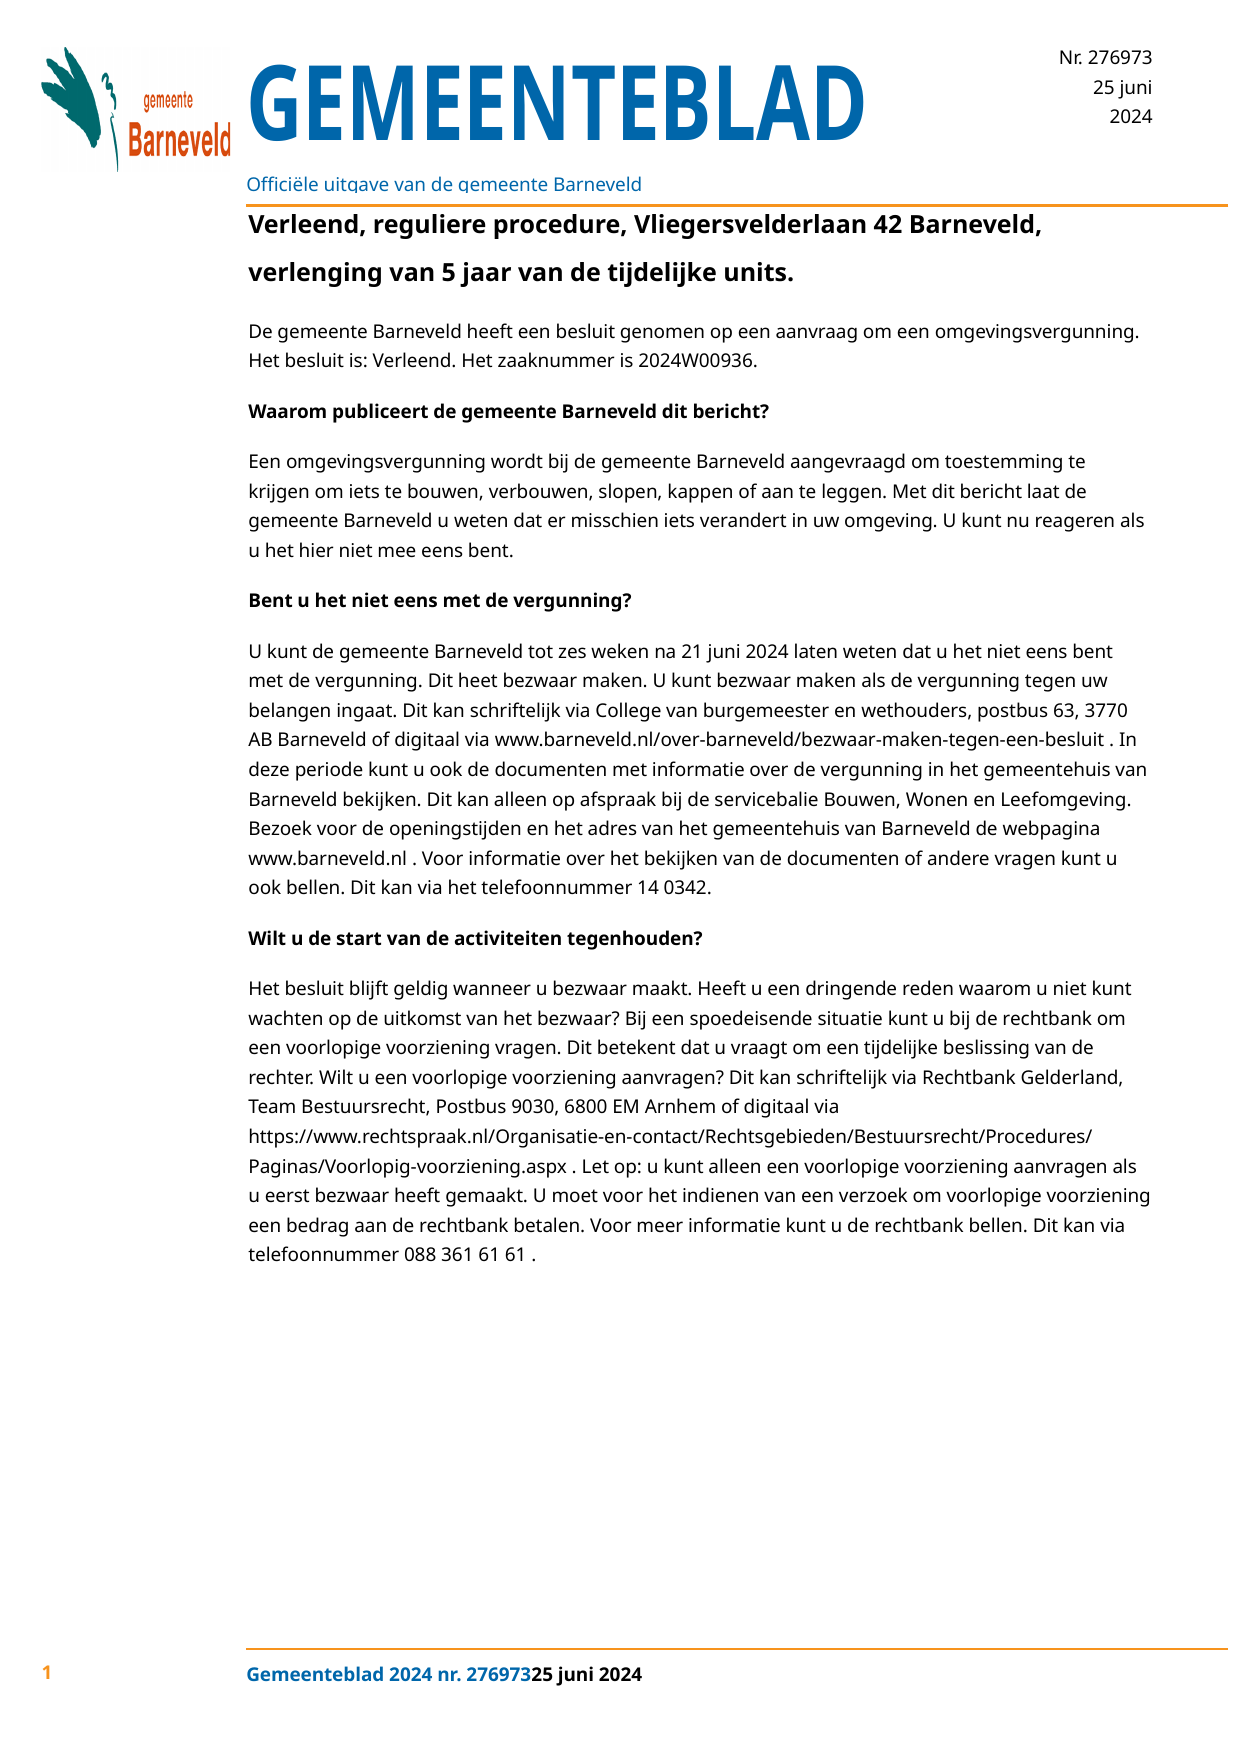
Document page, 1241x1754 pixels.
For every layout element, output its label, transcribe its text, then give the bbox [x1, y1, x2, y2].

text Een omgevingsvergunning wordt bij de gemeente Barneveld aangevraagd om toestemming te krijgen om iets te bouwen, verbouwen, slopen, kappen of aan te leggen. Met dit bericht laat de gemeente Barneveld u weten dat er misschien iets verandert in uw omgeving. U kunt nu reageren als u het hier niet mee eens bent. [248, 448, 1152, 563]
text Wilt u de start van de activiteiten tegenhouden? [248, 925, 1152, 951]
text Bent u het niet eens met de vergunning? [248, 587, 1152, 613]
text Verleend, reguliere procedure, Vliegersvelderlaan 42 Barneveld, verlenging van 5 jaar van de tijdelijke units. [248, 207, 1152, 288]
picture [41, 47, 231, 172]
text Waarom publiceert de gemeente Barneveld dit bericht? [248, 398, 1152, 424]
text De gemeente Barneveld heeft een besluit genomen op een aanvraag om een omgevingsvergunning. Het besluit is: Verleend. Het zaaknummer is 2024W00936. [248, 318, 1152, 373]
text Het besluit blijft geldig wanneer u bezwaar maakt. Heeft u een dringende reden waarom u niet kunt wachten op de uitkomst van het bezwaar? Bij een spoedeisende situatie kunt u bij de rechtbank om een voorlopige voorziening vragen. Dit betekent dat u vraagt om een tijdelijke beslissing van de rechter. Wilt u een voorlopige voorziening aanvragen? Dit kan schriftelijk via Rechtbank Gelderland, Team Bestuursrecht, Postbus 9030, 6800 EM Arnhem of digitaal via https://www.rechtspraak.nl/Organisatie-en-contact/Rechtsgebieden/Bestuursrecht/Procedures/Paginas/Voorlopig-voorziening.aspx . Let op: u kunt alleen een voorlopige voorziening aanvragen als u eerst bezwaar heeft gemaakt. U moet voor het indienen van een verzoek om voorlopige voorziening een bedrag aan de rechtbank betalen. Voor meer informatie kunt u de rechtbank bellen. Dit kan via telefoonnummer 088 361 61 61 . [248, 975, 1152, 1267]
text U kunt de gemeente Barneveld tot zes weken na 21 juni 2024 laten weten dat u het niet eens bent met de vergunning. Dit heet bezwaar maken. U kunt bezwaar maken als de vergunning tegen uw belangen ingaat. Dit kan schriftelijk via College van burgemeester en wethouders, postbus 63, 3770 AB Barneveld of digitaal via www.barneveld.nl/over-barneveld/bezwaar-maken-tegen-een-besluit . In deze periode kunt u ook de documenten met informatie over de vergunning in het gemeentehuis van Barneveld bekijken. Dit kan alleen op afspraak bij de servicebalie Bouwen, Wonen en Leefomgeving. Bezoek voor de openingstijden en het adres van het gemeentehuis van Barneveld de webpagina www.barneveld.nl . Voor informatie over het bekijken van de documenten of andere vragen kunt u ook bellen. Dit kan via het telefoonnummer 14 0342. [248, 638, 1152, 900]
